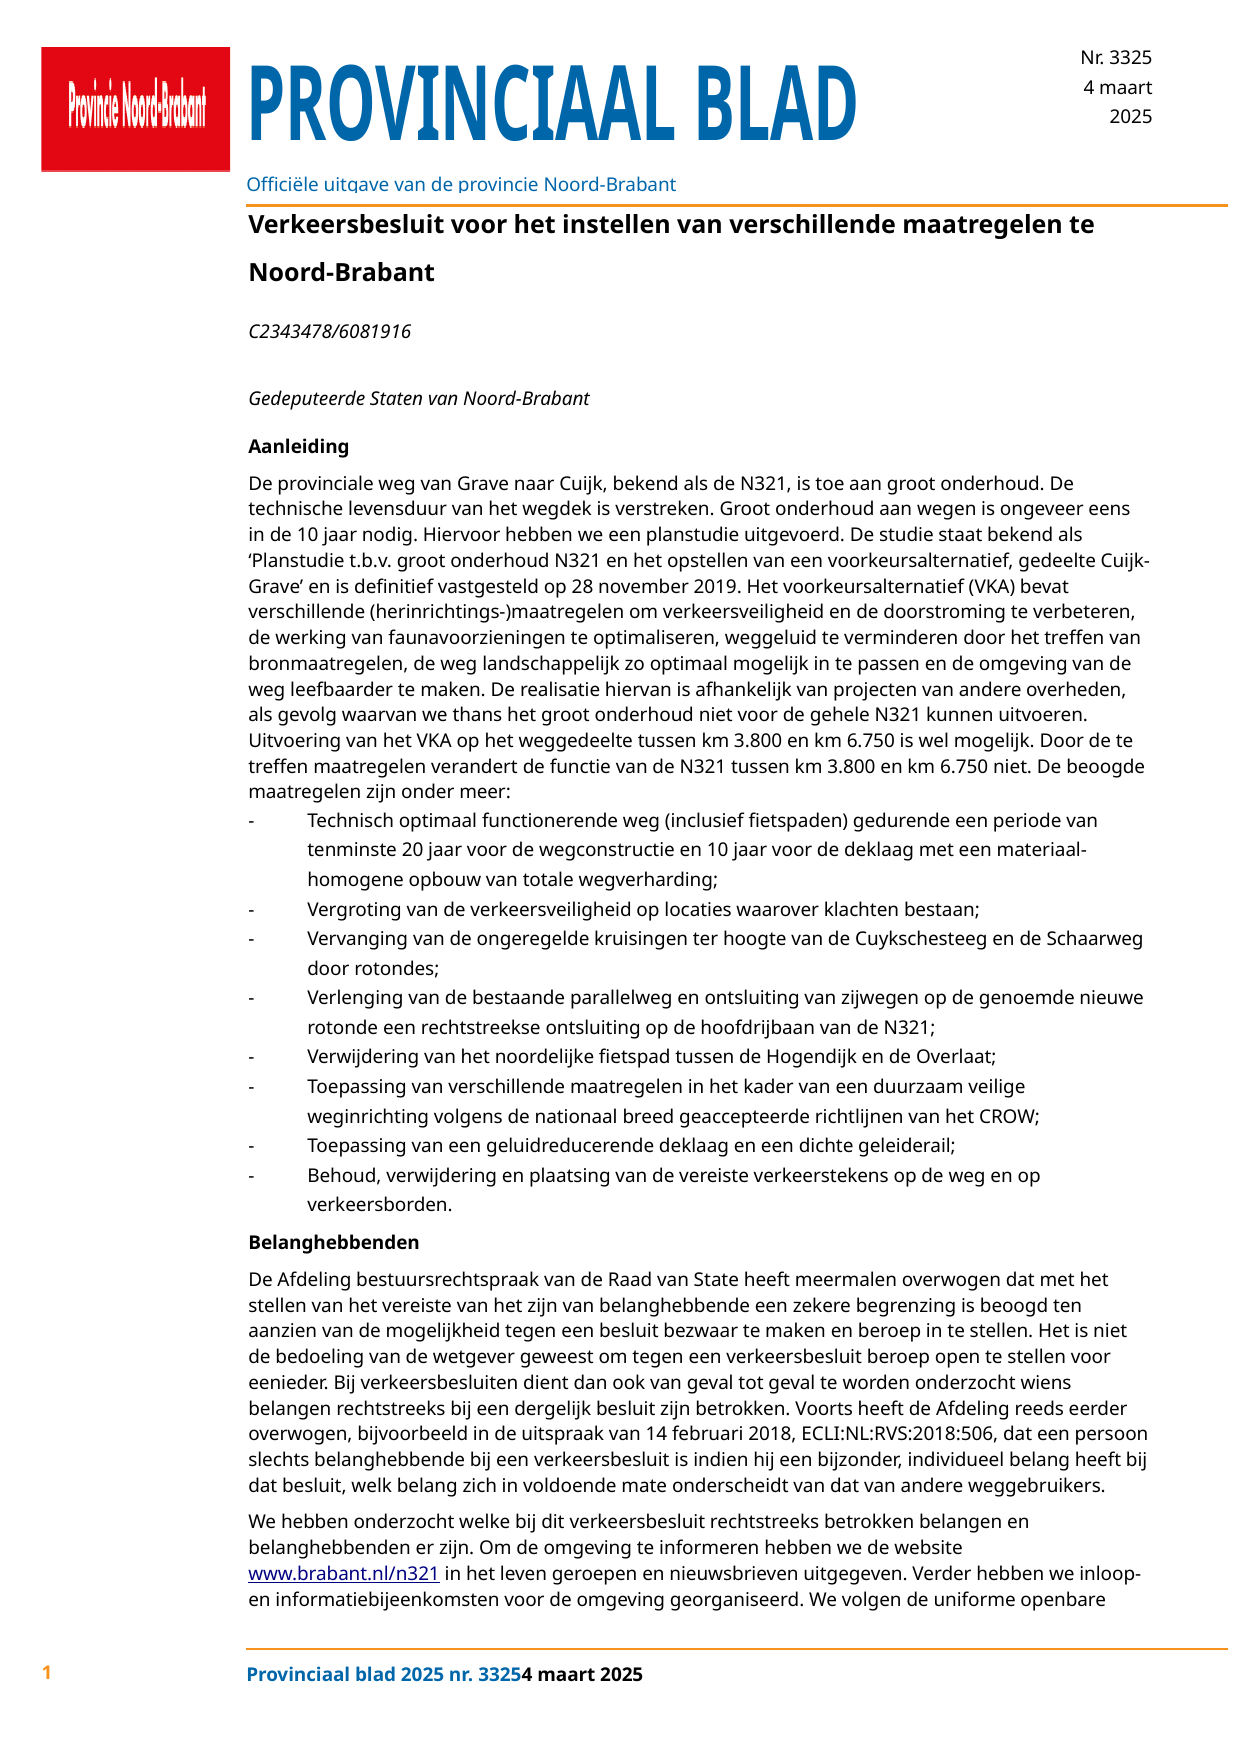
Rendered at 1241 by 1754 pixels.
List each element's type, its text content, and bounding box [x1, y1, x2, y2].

list Verwijdering van het noordelijke fietspad tussen de Hogendijk en de Overlaat; [248, 1044, 1152, 1069]
text De provinciale weg van Grave naar Cuijk, bekend als de N321, is toe aan groot onderhoud. De technische levensduur van het wegdek is verstreken. Groot onderhoud aan wegen is ongeveer eens in de 10 jaar nodig. Hiervoor hebben we een planstudie uitgevoerd. De studie staat bekend als ‘Planstudie t.b.v. groot onderhoud N321 en het opstellen van een voorkeursalternatief, gedeelte Cuijk-Grave’ en is definitief vastgesteld op 28 november 2019. Het voorkeursalternatief (VKA) bevat verschillende (herinrichtings-)maatregelen om verkeersveiligheid en de doorstroming te verbeteren, de werking van faunavoorzieningen te optimaliseren, weggeluid te verminderen door het treffen van bronmaatregelen, de weg landschappelijk zo optimaal mogelijk in te passen en de omgeving van de weg leefbaarder te maken. De realisatie hiervan is afhankelijk van projecten van andere overheden, als gevolg waarvan we thans het groot onderhoud niet voor de gehele N321 kunnen uitvoeren. Uitvoering van het VKA op het weggedeelte tussen km 3.800 en km 6.750 is wel mogelijk. Door de te treffen maatregelen verandert de functie van de N321 tussen km 3.800 en km 6.750 niet. De beoogde maatregelen zijn onder meer: [248, 470, 1152, 804]
text De Afdeling bestuursrechtspraak van de Raad van State heeft meermalen overwogen dat met het stellen van het vereiste van het zijn van belanghebbende een zekere begrenzing is beoogd ten aanzien van de mogelijkheid tegen een besluit bezwaar te maken en beroep in te stellen. Het is niet de bedoeling van de wetgever geweest om tegen een verkeersbesluit beroep open te stellen voor eenieder. Bij verkeersbesluiten dient dan ook van geval tot geval te worden onderzocht wiens belangen rechtstreeks bij een dergelijk besluit zijn betrokken. Voorts heeft de Afdeling reeds eerder overwogen, bijvoorbeeld in de uitspraak van 14 februari 2018, ECLI:NL:RVS:2018:506, dat een persoon slechts belanghebbende bij een verkeersbesluit is indien hij een bijzonder, individueel belang heeft bij dat besluit, welk belang zich in voldoende mate onderscheidt van dat van andere weggebruikers. [248, 1266, 1152, 1498]
list Behoud, verwijdering en plaatsing van de vereiste verkeerstekens op de weg en op verkeersborden. [248, 1162, 1152, 1217]
text Gedeputeerde Staten van Noord-Brabant [248, 386, 1152, 411]
text Aanleiding [248, 433, 1152, 459]
text We hebben onderzocht welke bij dit verkeersbesluit rechtstreeks betrokken belangen en belanghebbenden er zijn. Om de omgeving te informeren hebben we de website www.brabant.nl/n321 in het leven geroepen en nieuwsbrieven uitgegeven. Verder hebben we inloop- en informatiebijeenkomsten voor de omgeving georganiseerd. We volgen de uniforme openbare [248, 1509, 1152, 1612]
list Toepassing van verschillende maatregelen in het kader van een duurzaam veilige weginrichting volgens de nationaal breed geaccepteerde richtlijnen van het CROW; [248, 1073, 1152, 1128]
list Vergroting van de verkeersveiligheid op locaties waarover klachten bestaan; [248, 896, 1152, 921]
list Vervanging van de ongeregelde kruisingen ter hoogte van de Cuykschesteeg en de Schaarweg door rotondes; [248, 925, 1152, 981]
text Belanghebbenden [248, 1229, 1152, 1255]
text Verkeersbesluit voor het instellen van verschillende maatregelen te Noord-Brabant [248, 207, 1152, 288]
list Toepassing van een geluidreducerende deklaag en een dichte geleiderail; [248, 1132, 1152, 1158]
list Verlenging van de bestaande parallelweg en ontsluiting van zijwegen op de genoemde nieuwe rotonde een rechtstreekse ontsluiting op de hoofdrijbaan van de N321; [248, 984, 1152, 1040]
list Technisch optimaal functionerende weg (inclusief fietspaden) gedurende een periode van tenminste 20 jaar voor de wegconstructie en 10 jaar voor de deklaag met een materiaal-homogene opbouw van totale wegverharding; [248, 807, 1152, 892]
text C2343478/6081916 [248, 318, 1152, 344]
picture [41, 47, 231, 172]
